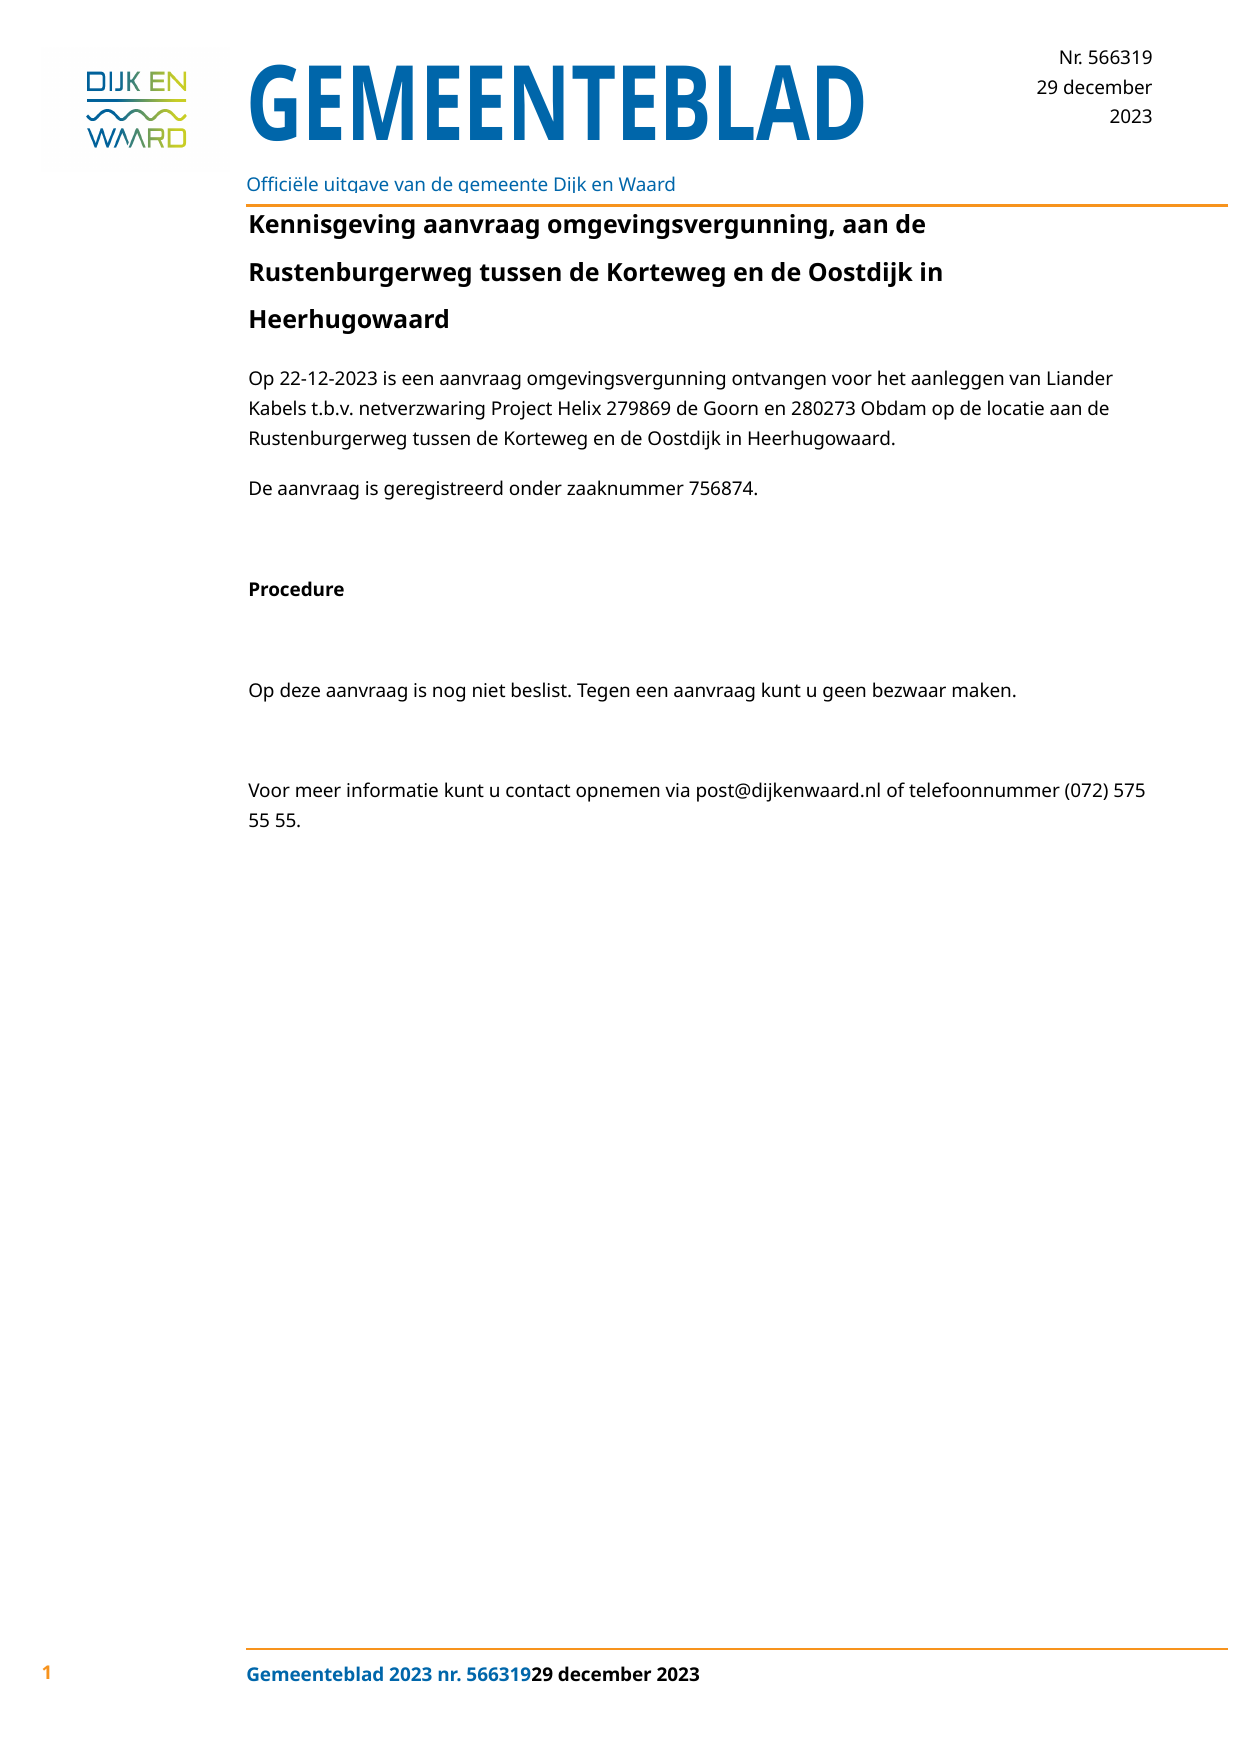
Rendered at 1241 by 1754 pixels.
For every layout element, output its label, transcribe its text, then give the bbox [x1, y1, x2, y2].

text Op deze aanvraag is nog niet beslist. Tegen een aanvraag kunt u geen bezwaar maken. [248, 677, 1152, 702]
text De aanvraag is geregistreerd onder zaaknummer 756874. [248, 475, 1152, 501]
text Kennisgeving aanvraag omgevingsvergunning, aan de Rustenburgerweg tussen de Korteweg en de Oostdijk in Heerhugowaard [248, 207, 1152, 336]
text Procedure [248, 576, 1152, 602]
text Voor meer informatie kunt u contact opnemen via post@dijkenwaard.nl of telefoonnummer (072) 575 55 55. [248, 778, 1152, 833]
text Op 22-12-2023 is een aanvraag omgevingsvergunning ontvangen voor het aanleggen van Liander Kabels t.b.v. netverzwaring Project Helix 279869 de Goorn en 280273 Obdam op de locatie aan de Rustenburgerweg tussen de Korteweg en de Oostdijk in Heerhugowaard. [248, 366, 1152, 450]
picture [41, 47, 231, 172]
